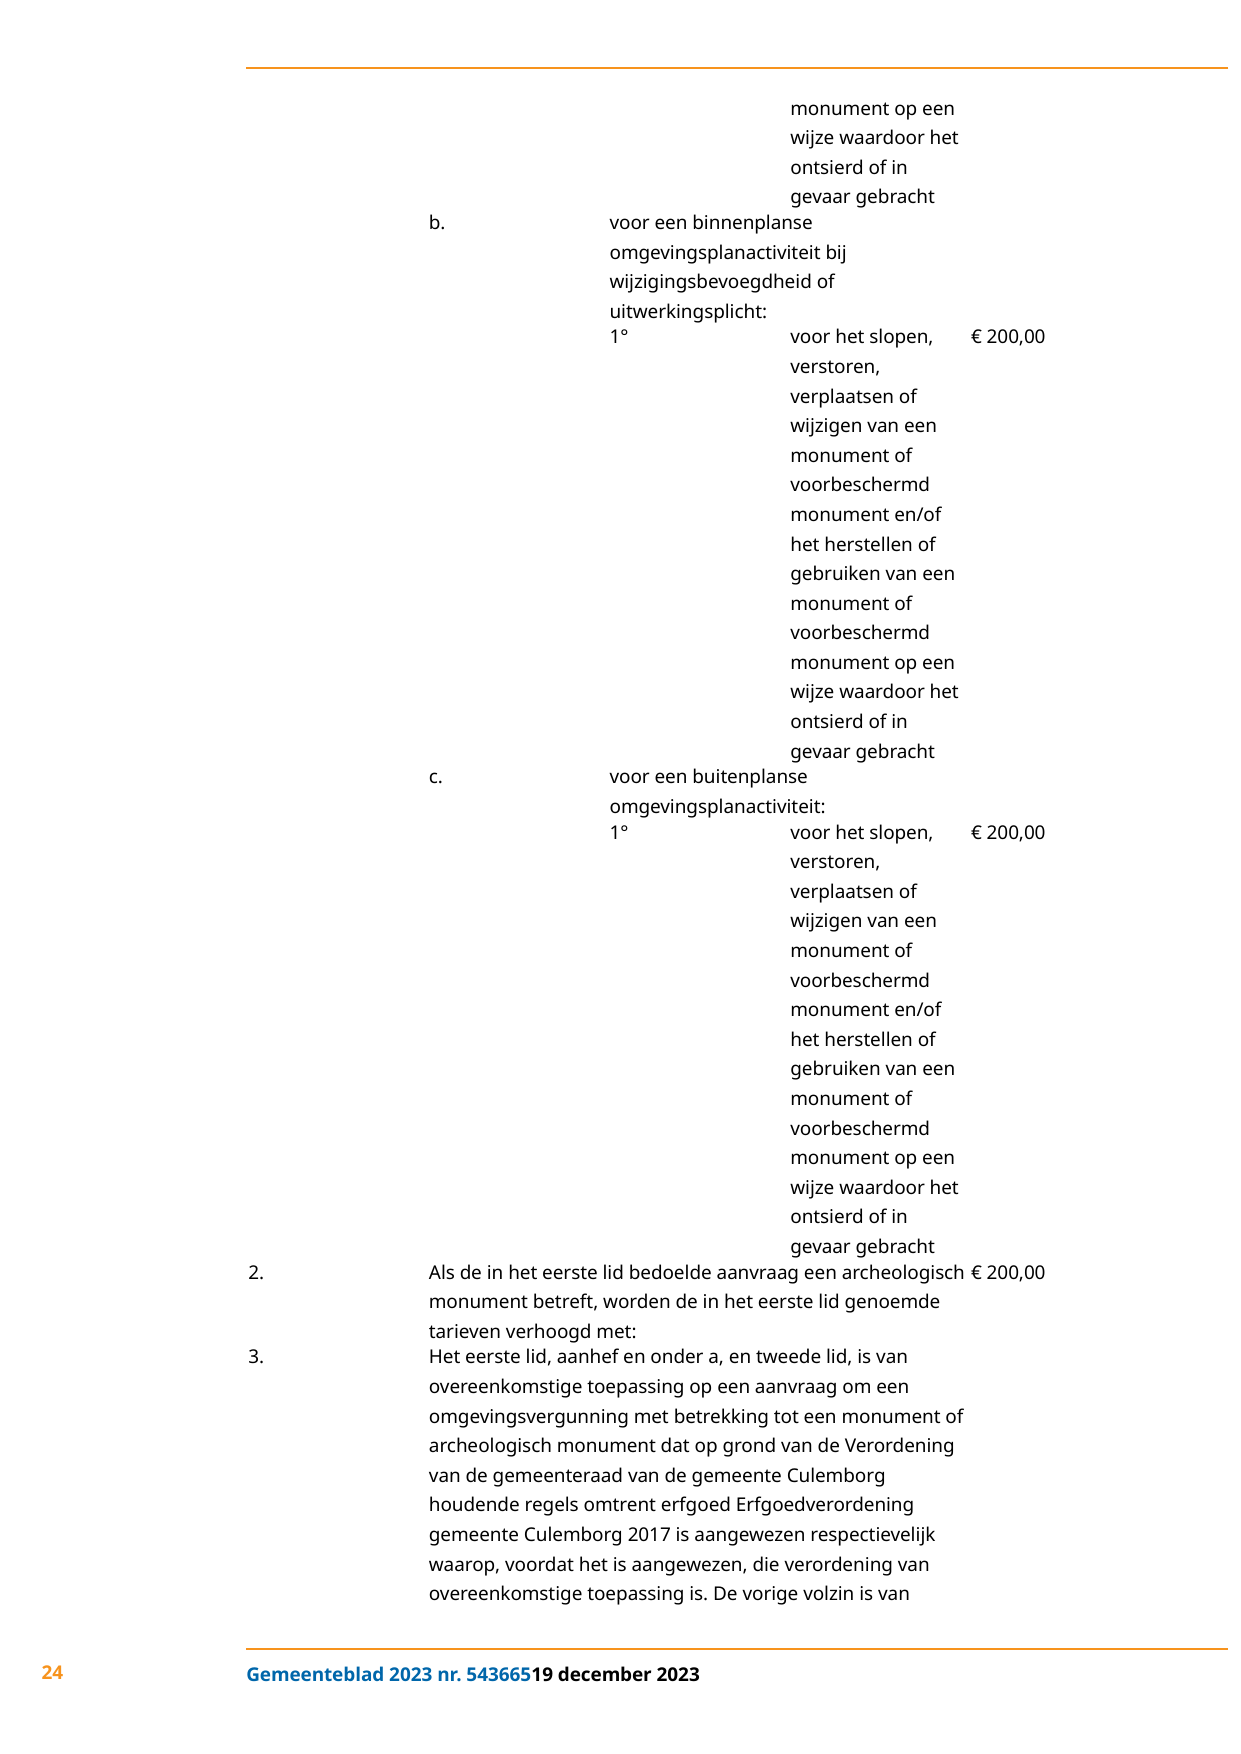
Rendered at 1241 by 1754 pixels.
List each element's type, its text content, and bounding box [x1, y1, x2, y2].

table_cell [248, 95, 429, 209]
table_cell Als de in het eerste lid bedoelde aanvraag een archeologisch monument betreft, worden de in het eerste lid genoemde tarieven verhoogd met: [429, 1259, 971, 1344]
table_cell € 200,00 [971, 1259, 1152, 1344]
table_cell [971, 1344, 1152, 1606]
table_cell [429, 95, 609, 209]
table_cell Het eerste lid, aanhef en onder a, en tweede lid, is van overeenkomstige toepassing op een aanvraag om een omgevingsvergunning met betrekking tot een monument of archeologisch monument dat op grond van de Verordening van de gemeenteraad van de gemeente Culemborg houdende regels omtrent erfgoed Erfgoedverordening gemeente Culemborg 2017 is aangewezen respectievelijk waarop, voordat het is aangewezen, die verordening van overeenkomstige toepassing is. De vorige volzin is van [429, 1344, 971, 1606]
table_cell [971, 764, 1152, 819]
picture [41, 47, 231, 172]
table_cell voor een binnenplanse omgevingsplanactiviteit bij wijzigingsbevoegdheid of uitwerkingsplicht: [609, 209, 971, 324]
table_cell 1° [609, 819, 790, 1259]
table_cell € 200,00 [971, 819, 1152, 1259]
table_cell voor het slopen, verstoren, verplaatsen of wijzigen van een monument of voorbeschermd monument en/of het herstellen of gebruiken van een monument of voorbeschermd monument op een wijze waardoor het ontsierd of in gevaar gebracht [790, 819, 971, 1259]
table_cell [248, 209, 429, 324]
table_cell € 200,00 [971, 324, 1152, 764]
table_cell 1° [609, 324, 790, 764]
table_cell [248, 764, 429, 819]
table_cell [609, 95, 790, 209]
table_cell voor het slopen, verstoren, verplaatsen of wijzigen van een monument of voorbeschermd monument en/of het herstellen of gebruiken van een monument of voorbeschermd monument op een wijze waardoor het ontsierd of in gevaar gebracht [790, 324, 971, 764]
table_cell monument op een wijze waardoor het ontsierd of in gevaar gebracht [790, 95, 971, 209]
table_cell [429, 819, 609, 1259]
table_cell voor een buitenplanse omgevingsplanactiviteit: [609, 764, 971, 819]
table_cell [429, 324, 609, 764]
table_cell [248, 819, 429, 1259]
table_cell b. [429, 209, 609, 324]
table_cell 2. [248, 1259, 429, 1344]
table_cell 3. [248, 1344, 429, 1606]
table_cell [971, 209, 1152, 324]
table_cell c. [429, 764, 609, 819]
table_cell [248, 324, 429, 764]
table_cell [971, 95, 1152, 209]
